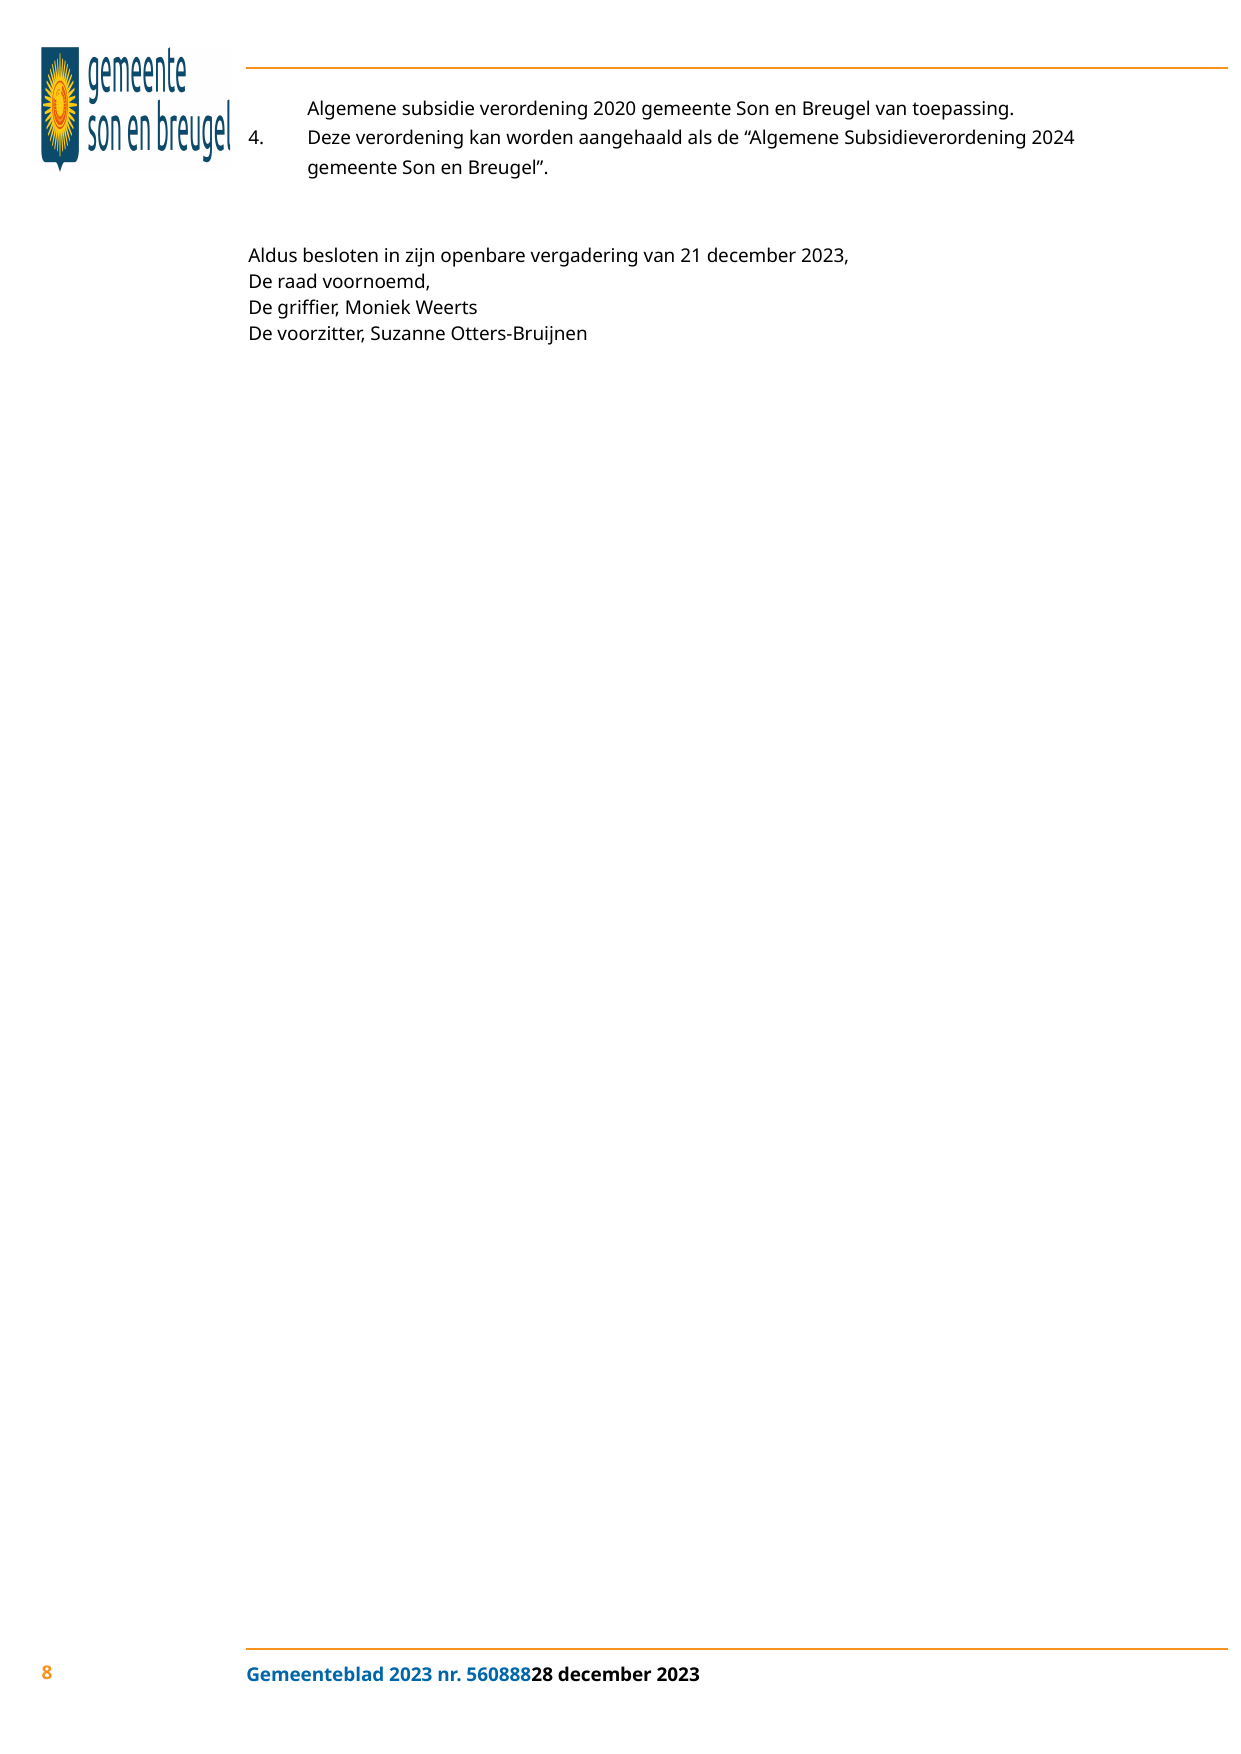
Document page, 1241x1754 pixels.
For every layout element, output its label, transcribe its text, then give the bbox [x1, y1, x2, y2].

text De griffier, Moniek Weerts [248, 294, 1152, 320]
text De raad voornoemd, [248, 268, 1152, 294]
list Algemene subsidie verordening 2020 gemeente Son en Breugel van toepassing. [248, 95, 1152, 121]
picture [41, 47, 231, 172]
text De voorzitter, Suzanne Otters-Bruijnen [248, 320, 1152, 346]
list Deze verordening kan worden aangehaald als de “Algemene Subsidieverordening 2024 gemeente Son en Breugel”. [248, 124, 1152, 180]
text Aldus besloten in zijn openbare vergadering van 21 december 2023, [248, 243, 1152, 268]
